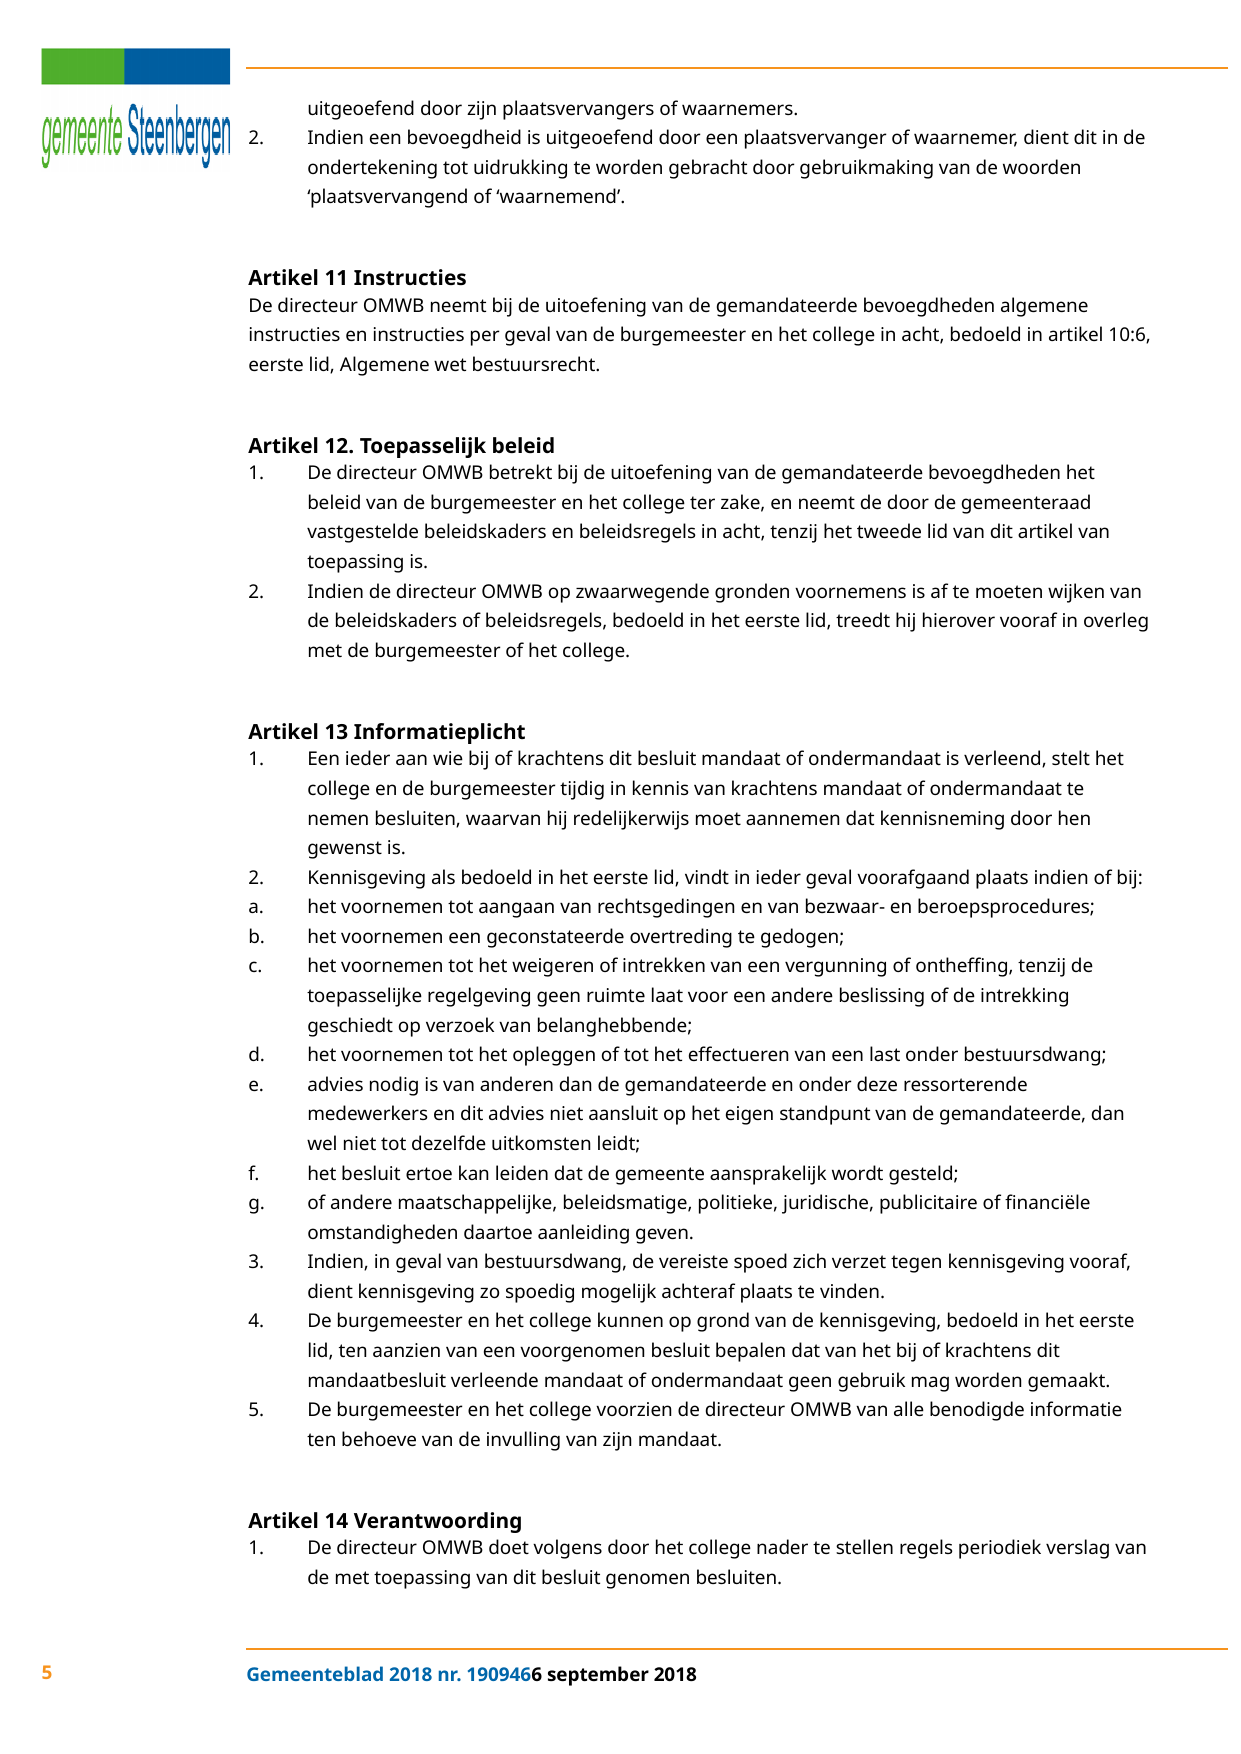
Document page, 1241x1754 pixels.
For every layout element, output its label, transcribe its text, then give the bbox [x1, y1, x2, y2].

list het voornemen tot aangaan van rechtsgedingen en van bezwaar- en beroepsprocedures; [248, 893, 1152, 919]
list advies nodig is van anderen dan de gemandateerde en onder deze ressorterende medewerkers en dit advies niet aansluit op het eigen standpunt van de gemandateerde, dan wel niet tot dezelfde uitkomsten leidt; [248, 1071, 1152, 1156]
text Artikel 11 Instructies [248, 263, 1152, 292]
picture [41, 47, 231, 172]
list De burgemeester en het college voorzien de directeur OMWB van alle benodigde informatie ten behoeve van de invulling van zijn mandaat. [248, 1396, 1152, 1452]
list het besluit ertoe kan leiden dat de gemeente aansprakelijk wordt gesteld; [248, 1160, 1152, 1185]
list Kennisgeving als bedoeld in het eerste lid, vindt in ieder geval voorafgaand plaats indien of bij: [248, 864, 1152, 889]
text Artikel 14 Verantwoording [248, 1506, 1152, 1534]
list De directeur OMWB doet volgens door het college nader te stellen regels periodiek verslag van de met toepassing van dit besluit genomen besluiten. [248, 1534, 1152, 1590]
list De burgemeester en het college kunnen op grond van de kennisgeving, bedoeld in het eerste lid, ten aanzien van een voorgenomen besluit bepalen dat van het bij of krachtens dit mandaatbesluit verleende mandaat of ondermandaat geen gebruik mag worden gemaakt. [248, 1308, 1152, 1392]
list Een ieder aan wie bij of krachtens dit besluit mandaat of ondermandaat is verleend, stelt het college en de burgemeester tijdig in kennis van krachtens mandaat of ondermandaat te nemen besluiten, waarvan hij redelijkerwijs moet aannemen dat kennisneming door hen gewenst is. [248, 746, 1152, 860]
list Indien een bevoegdheid is uitgeoefend door een plaatsvervanger of waarnemer, dient dit in de ondertekening tot uidrukking te worden gebracht door gebruikmaking van de woorden ‘plaatsvervangend of ‘waarnemend’. [248, 124, 1152, 209]
list of andere maatschappelijke, beleidsmatige, politieke, juridische, publicitaire of financiële omstandigheden daartoe aanleiding geven. [248, 1189, 1152, 1244]
list Indien de directeur OMWB op zwaarwegende gronden voornemens is af te moeten wijken van de beleidskaders of beleidsregels, bedoeld in het eerste lid, treedt hij hierover vooraf in overleg met de burgemeester of het college. [248, 578, 1152, 663]
list het voornemen een geconstateerde overtreding te gedogen; [248, 923, 1152, 949]
list uitgeoefend door zijn plaatsvervangers of waarnemers. [248, 95, 1152, 121]
text Artikel 13 Informatieplicht [248, 717, 1152, 746]
list het voornemen tot het weigeren of intrekken van een vergunning of ontheffing, tenzij de toepasselijke regelgeving geen ruimte laat voor een andere beslissing of de intrekking geschiedt op verzoek van belanghebbende; [248, 953, 1152, 1037]
list De directeur OMWB betrekt bij de uitoefening van de gemandateerde bevoegdheden het beleid van de burgemeester en het college ter zake, en neemt de door de gemeenteraad vastgestelde beleidskaders en beleidsregels in acht, tenzij het tweede lid van dit artikel van toepassing is. [248, 459, 1152, 574]
list Indien, in geval van bestuursdwang, de vereiste spoed zich verzet tegen kennisgeving vooraf, dient kennisgeving zo spoedig mogelijk achteraf plaats te vinden. [248, 1248, 1152, 1304]
text De directeur OMWB neemt bij de uitoefening van de gemandateerde bevoegdheden algemene instructies en instructies per geval van de burgemeester en het college in acht, bedoeld in artikel 10:6, eerste lid, Algemene wet bestuursrecht. [248, 292, 1152, 377]
text Artikel 12. Toepasselijk beleid [248, 431, 1152, 459]
list het voornemen tot het opleggen of tot het effectueren van een last onder bestuursdwang; [248, 1041, 1152, 1067]
